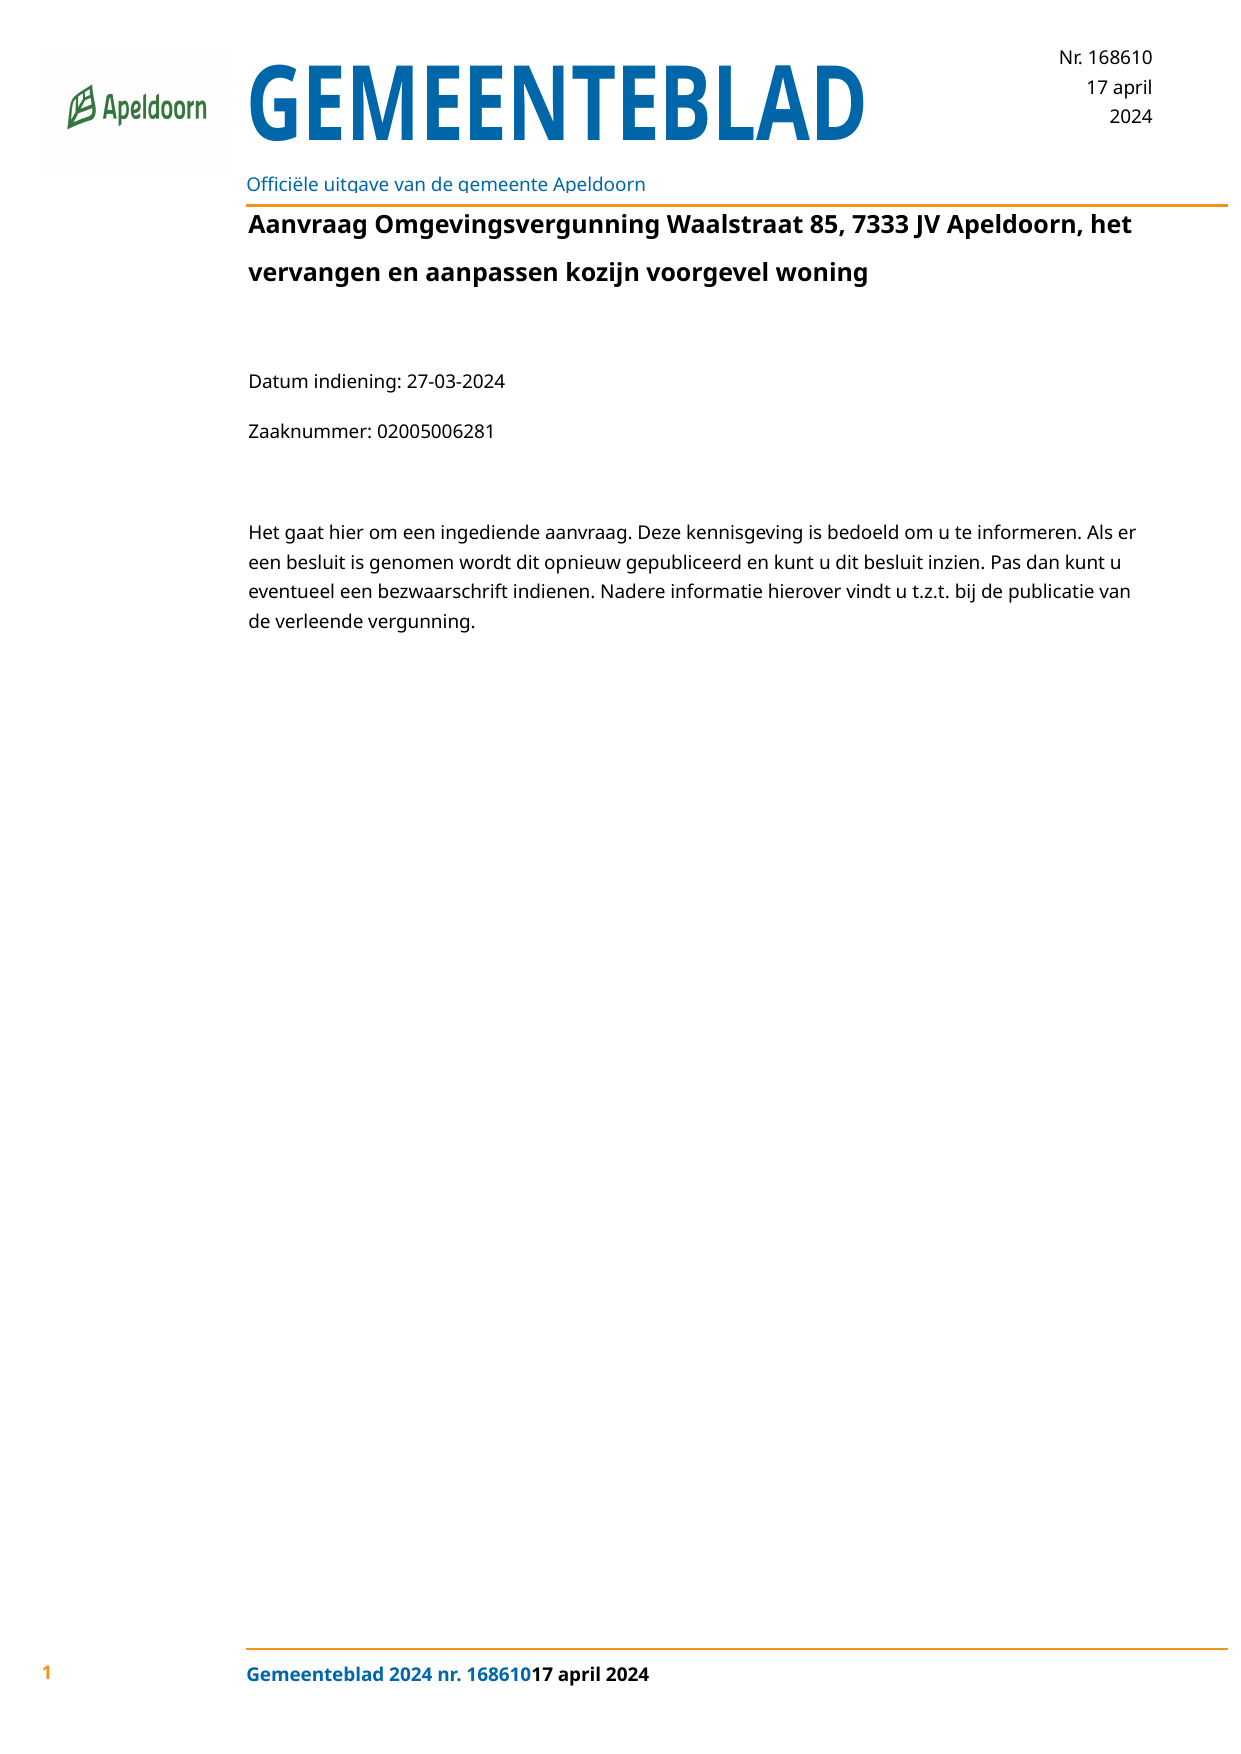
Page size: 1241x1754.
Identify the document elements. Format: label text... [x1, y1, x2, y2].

text Aanvraag Omgevingsvergunning Waalstraat 85, 7333 JV Apeldoorn, het vervangen en aanpassen kozijn voorgevel woning [248, 207, 1152, 288]
text Het gaat hier om een ingediende aanvraag. Deze kennisgeving is bedoeld om u te informeren. Als er een besluit is genomen wordt dit opnieuw gepubliceerd en kunt u dit besluit inzien. Pas dan kunt u eventueel een bezwaarschrift indienen. Nadere informatie hierover vindt u t.z.t. bij de publicatie van de verleende vergunning. [248, 519, 1152, 634]
text Datum indiening: 27-03-2024 [248, 368, 1152, 394]
picture [41, 47, 231, 172]
text Zaaknummer: 02005006281 [248, 419, 1152, 444]
